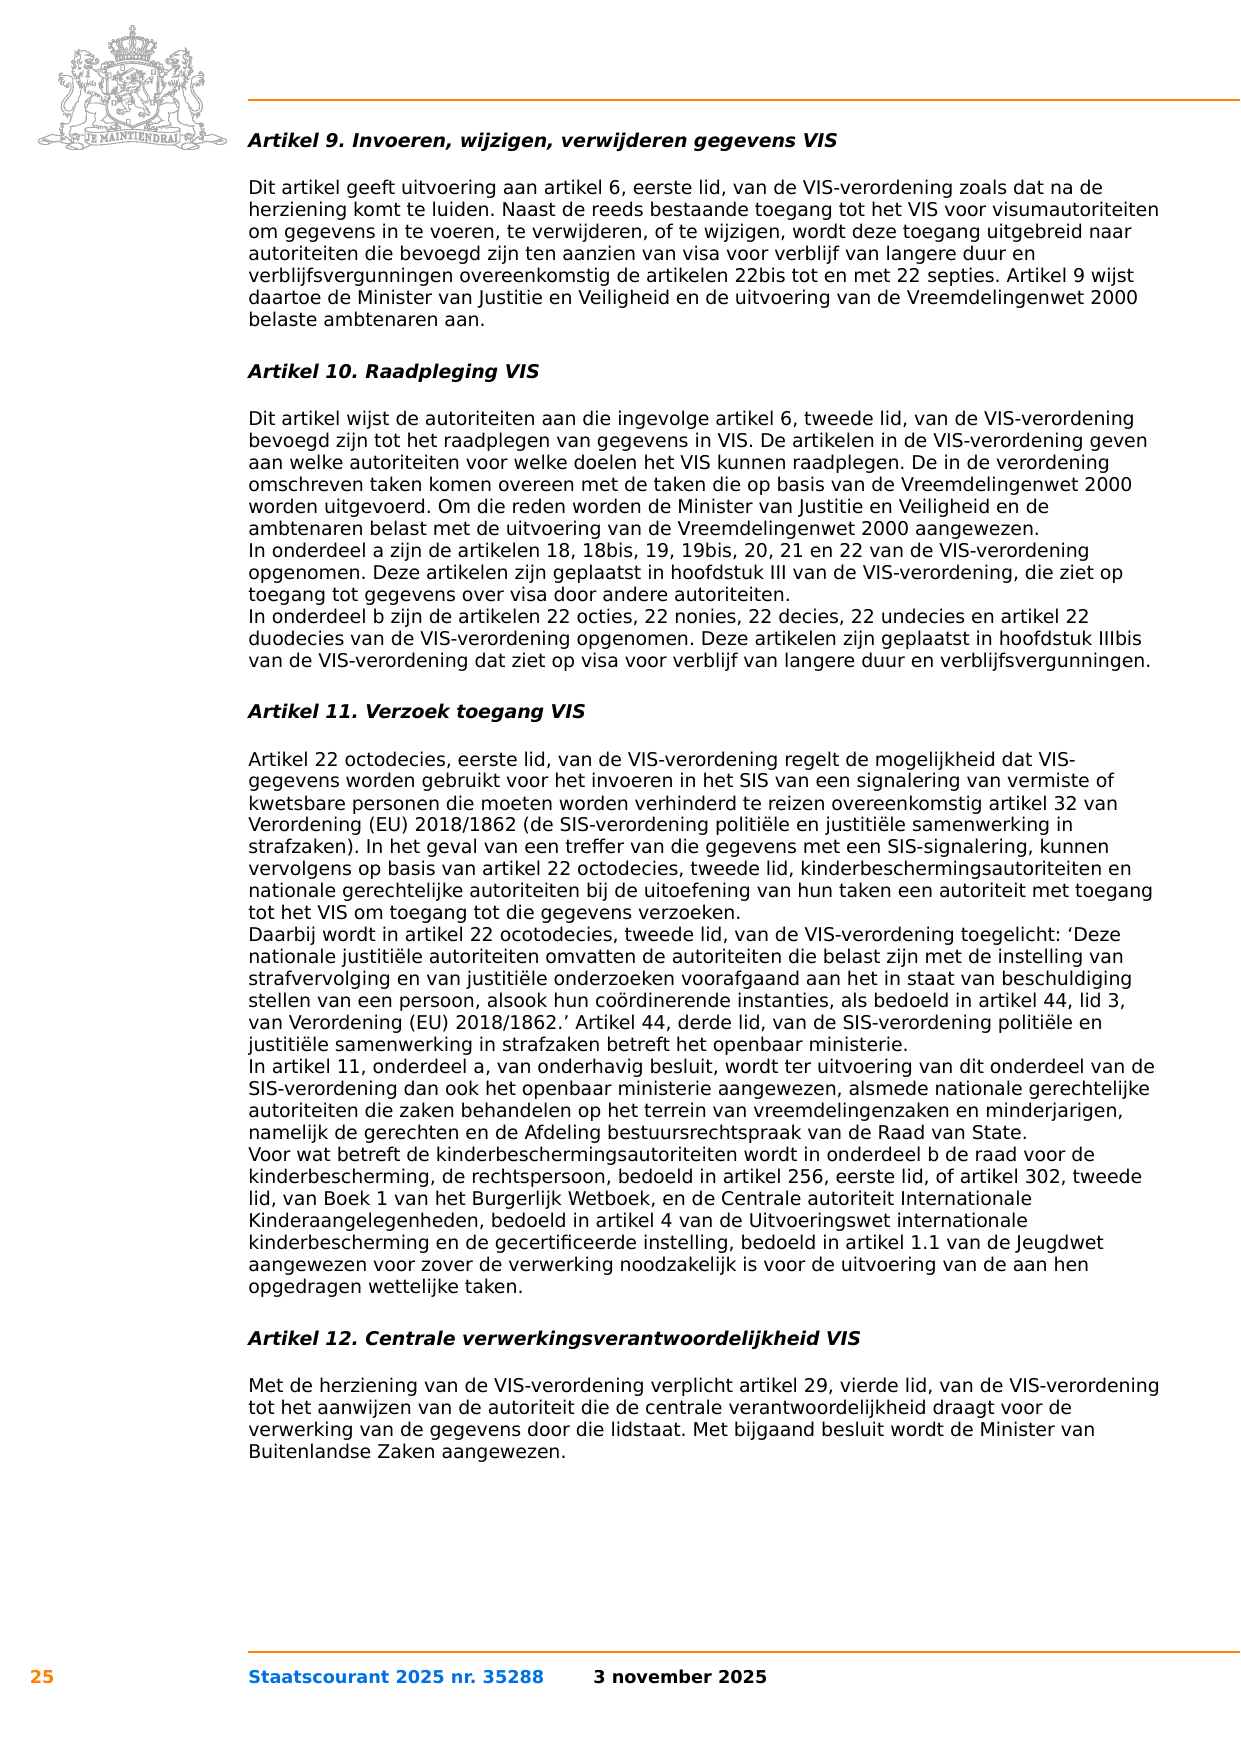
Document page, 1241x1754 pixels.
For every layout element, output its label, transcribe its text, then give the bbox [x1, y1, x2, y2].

text Artikel 22 octodecies, eerste lid, van de VIS-verordening regelt de mogelijkheid dat VIS-gegevens worden gebruikt voor het invoeren in het SIS van een signalering van vermiste of kwetsbare personen die moeten worden verhinderd te reizen overeenkomstig artikel 32 van Verordening (EU) 2018/1862 (de SIS-verordening politiële en justitiële samenwerking in strafzaken). In het geval van een treffer van die gegevens met een SIS-signalering, kunnen vervolgens op basis van artikel 22 octodecies, tweede lid, kinderbeschermingsautoriteiten en nationale gerechtelijke autoriteiten bij de uitoefening van hun taken een autoriteit met toegang tot het VIS om toegang tot die gegevens verzoeken. [248, 748, 1163, 924]
text Dit artikel geeft uitvoering aan artikel 6, eerste lid, van de VIS-verordening zoals dat na de herziening komt te luiden. Naast de reeds bestaande toegang tot het VIS voor visumautoriteiten om gegevens in te voeren, te verwijderen, of te wijzigen, wordt deze toegang uitgebreid naar autoriteiten die bevoegd zijn ten aanzien van visa voor verblijf van langere duur en verblijfsvergunningen overeenkomstig de artikelen 22bis tot en met 22 septies. Artikel 9 wijst daartoe de Minister van Justitie en Veiligheid en de uitvoering van de Vreemdelingenwet 2000 belaste ambtenaren aan. [248, 177, 1163, 331]
text Dit artikel wijst de autoriteiten aan die ingevolge artikel 6, tweede lid, van de VIS-verordening bevoegd zijn tot het raadplegen van gegevens in VIS. De artikelen in de VIS-verordening geven aan welke autoriteiten voor welke doelen het VIS kunnen raadplegen. De in de verordening omschreven taken komen overeen met de taken die op basis van de Vreemdelingenwet 2000 worden uitgevoerd. Om die reden worden de Minister van Justitie en Veiligheid en de ambtenaren belast met de uitvoering van de Vreemdelingenwet 2000 aangewezen. [248, 408, 1163, 539]
subtitle Artikel 9. Invoeren, wijzigen, verwijderen gegevens VIS [248, 130, 1163, 152]
subtitle Artikel 10. Raadpleging VIS [248, 361, 1163, 383]
subtitle Artikel 11. Verzoek toegang VIS [248, 701, 1163, 723]
text Met de herziening van de VIS-verordening verplicht artikel 29, vierde lid, van de VIS-verordening tot het aanwijzen van de autoriteit die de centrale verantwoordelijkheid draagt voor de verwerking van de gegevens door die lidstaat. Met bijgaand besluit wordt de Minister van Buitenlandse Zaken aangewezen. [248, 1375, 1163, 1463]
text In onderdeel a zijn de artikelen 18, 18bis, 19, 19bis, 20, 21 en 22 van de VIS-verordening opgenomen. Deze artikelen zijn geplaatst in hoofdstuk III van de VIS-verordening, die ziet op toegang tot gegevens over visa door andere autoriteiten. [248, 539, 1163, 606]
text Daarbij wordt in artikel 22 ocotodecies, tweede lid, van de VIS-verordening toegelicht: ‘Deze nationale justitiële autoriteiten omvatten de autoriteiten die belast zijn met de instelling van strafvervolging en van justitiële onderzoeken voorafgaand aan het in staat van beschuldiging stellen van een persoon, alsook hun coördinerende instanties, als bedoeld in artikel 44, lid 3, van Verordening (EU) 2018/1862.’ Artikel 44, derde lid, van de SIS-verordening politiële en justitiële samenwerking in strafzaken betreft het openbaar ministerie. [248, 924, 1163, 1056]
text Voor wat betreft de kinderbeschermingsautoriteiten wordt in onderdeel b de raad voor de kinderbescherming, de rechtspersoon, bedoeld in artikel 256, eerste lid, of artikel 302, tweede lid, van Boek 1 van het Burgerlijk Wetboek, en de Centrale autoriteit Internationale Kinderaangelegenheden, bedoeld in artikel 4 van de Uitvoeringswet internationale kinderbescherming en de gecertificeerde instelling, bedoeld in artikel 1.1 van de Jeugdwet aangewezen voor zover de verwerking noodzakelijk is voor de uitvoering van de aan hen opgedragen wettelijke taken. [248, 1144, 1163, 1298]
text In artikel 11, onderdeel a, van onderhavig besluit, wordt ter uitvoering van dit onderdeel van de SIS-verordening dan ook het openbaar ministerie aangewezen, alsmede nationale gerechtelijke autoriteiten die zaken behandelen op het terrein van vreemdelingenzaken en minderjarigen, namelijk de gerechten en de Afdeling bestuursrechtspraak van de Raad van State. [248, 1056, 1163, 1144]
picture [38, 25, 227, 150]
text In onderdeel b zijn de artikelen 22 octies, 22 nonies, 22 decies, 22 undecies en artikel 22 duodecies van de VIS-verordening opgenomen. Deze artikelen zijn geplaatst in hoofdstuk IIIbis van de VIS-verordening dat ziet op visa voor verblijf van langere duur en verblijfsvergunningen. [248, 606, 1163, 671]
subtitle Artikel 12. Centrale verwerkingsverantwoordelijkheid VIS [248, 1328, 1163, 1350]
